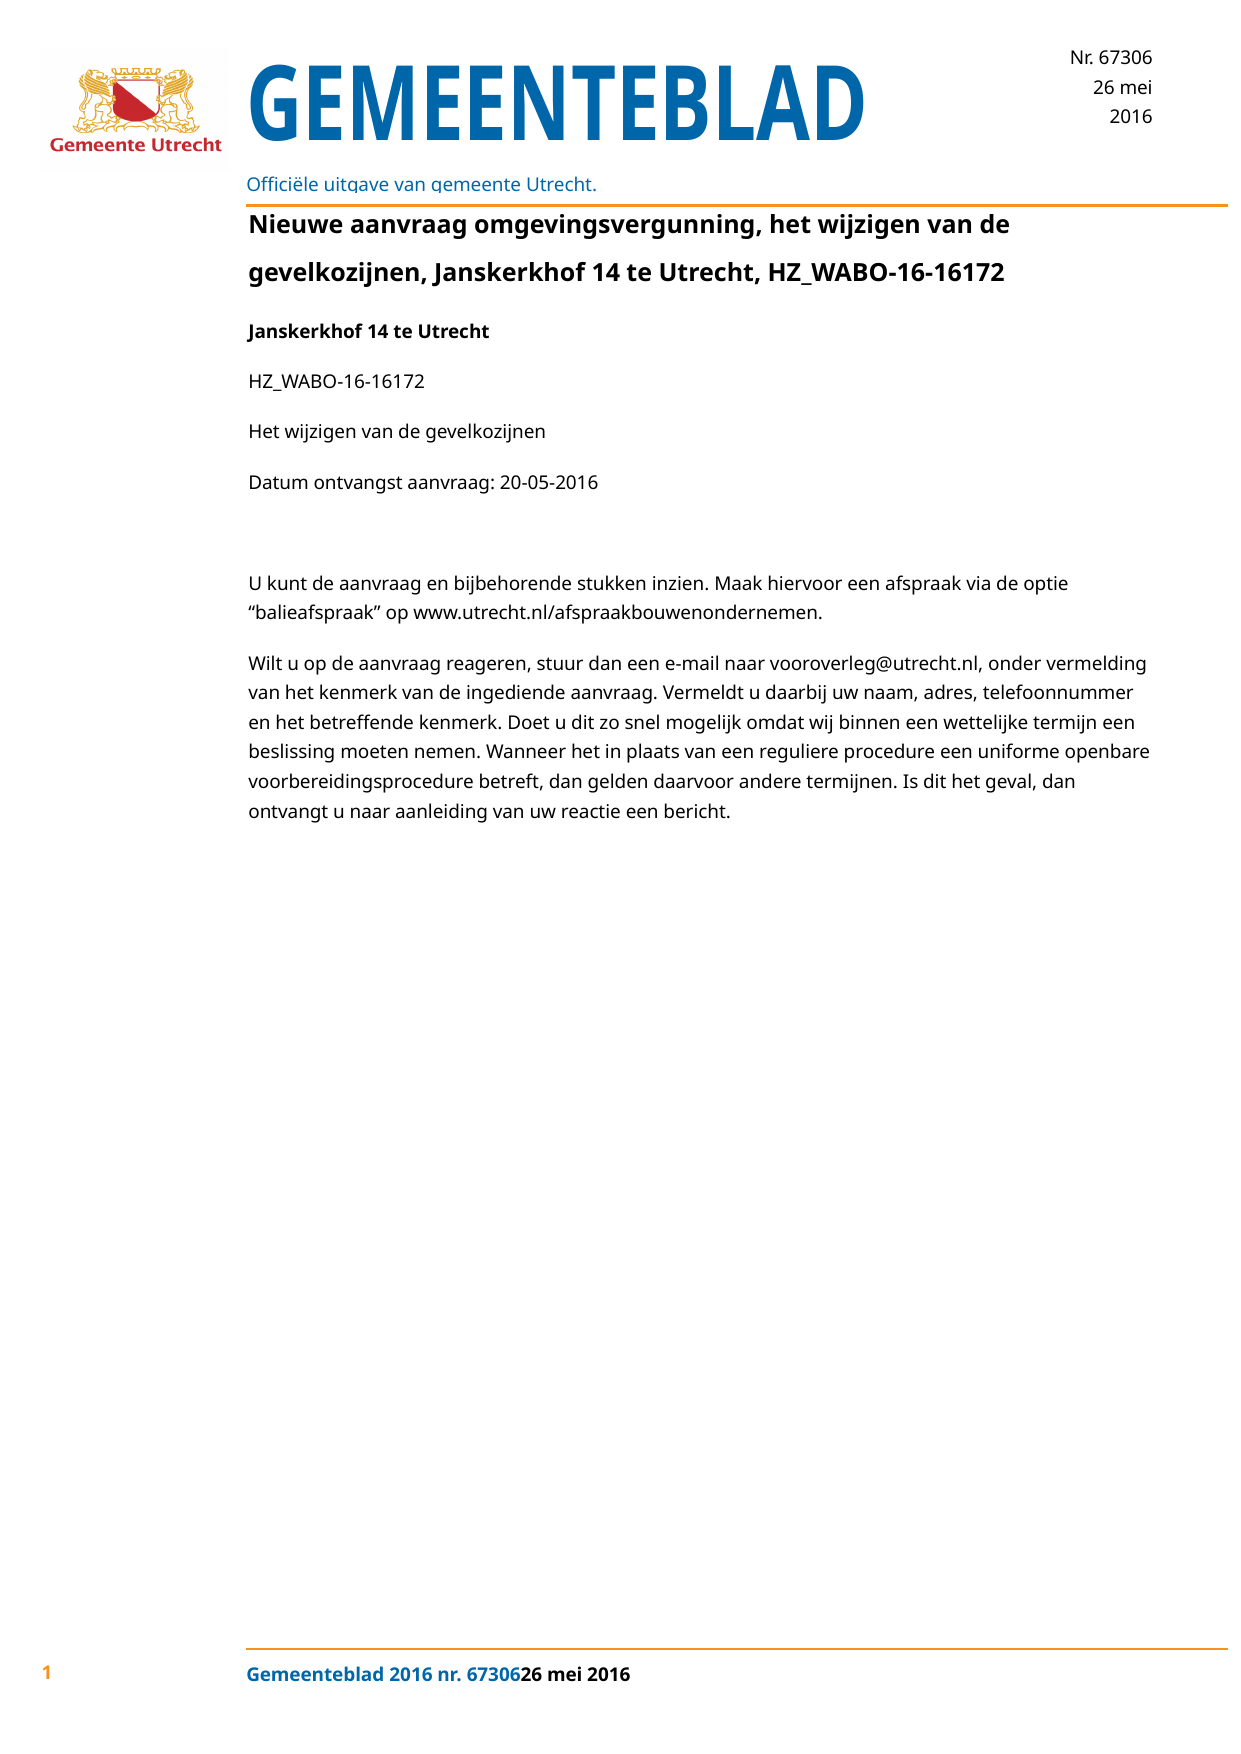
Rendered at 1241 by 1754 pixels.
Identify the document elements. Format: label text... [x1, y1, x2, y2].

text U kunt de aanvraag en bijbehorende stukken inzien. Maak hiervoor een afspraak via de optie “balieafspraak” op www.utrecht.nl/afspraakbouwenondernemen. [248, 570, 1152, 625]
picture [41, 47, 231, 172]
text HZ_WABO-16-16172 [248, 368, 1152, 394]
text Nieuwe aanvraag omgevingsvergunning, het wijzigen van de gevelkozijnen, Janskerkhof 14 te Utrecht, HZ_WABO-16-16172 [248, 207, 1152, 288]
text Het wijzigen van de gevelkozijnen [248, 419, 1152, 444]
text Wilt u op de aanvraag reageren, stuur dan een e-mail naar vooroverleg@utrecht.nl, onder vermelding van het kenmerk van de ingediende aanvraag. Vermeldt u daarbij uw naam, adres, telefoonnummer en het betreffende kenmerk. Doet u dit zo snel mogelijk omdat wij binnen een wettelijke termijn een beslissing moeten nemen. Wanneer het in plaats van een reguliere procedure een uniforme openbare voorbereidingsprocedure betreft, dan gelden daarvoor andere termijnen. Is dit het geval, dan ontvangt u naar aanleiding van uw reactie een bericht. [248, 650, 1152, 824]
text Janskerkhof 14 te Utrecht [248, 318, 1152, 344]
text Datum ontvangst aanvraag: 20-05-2016 [248, 469, 1152, 495]
